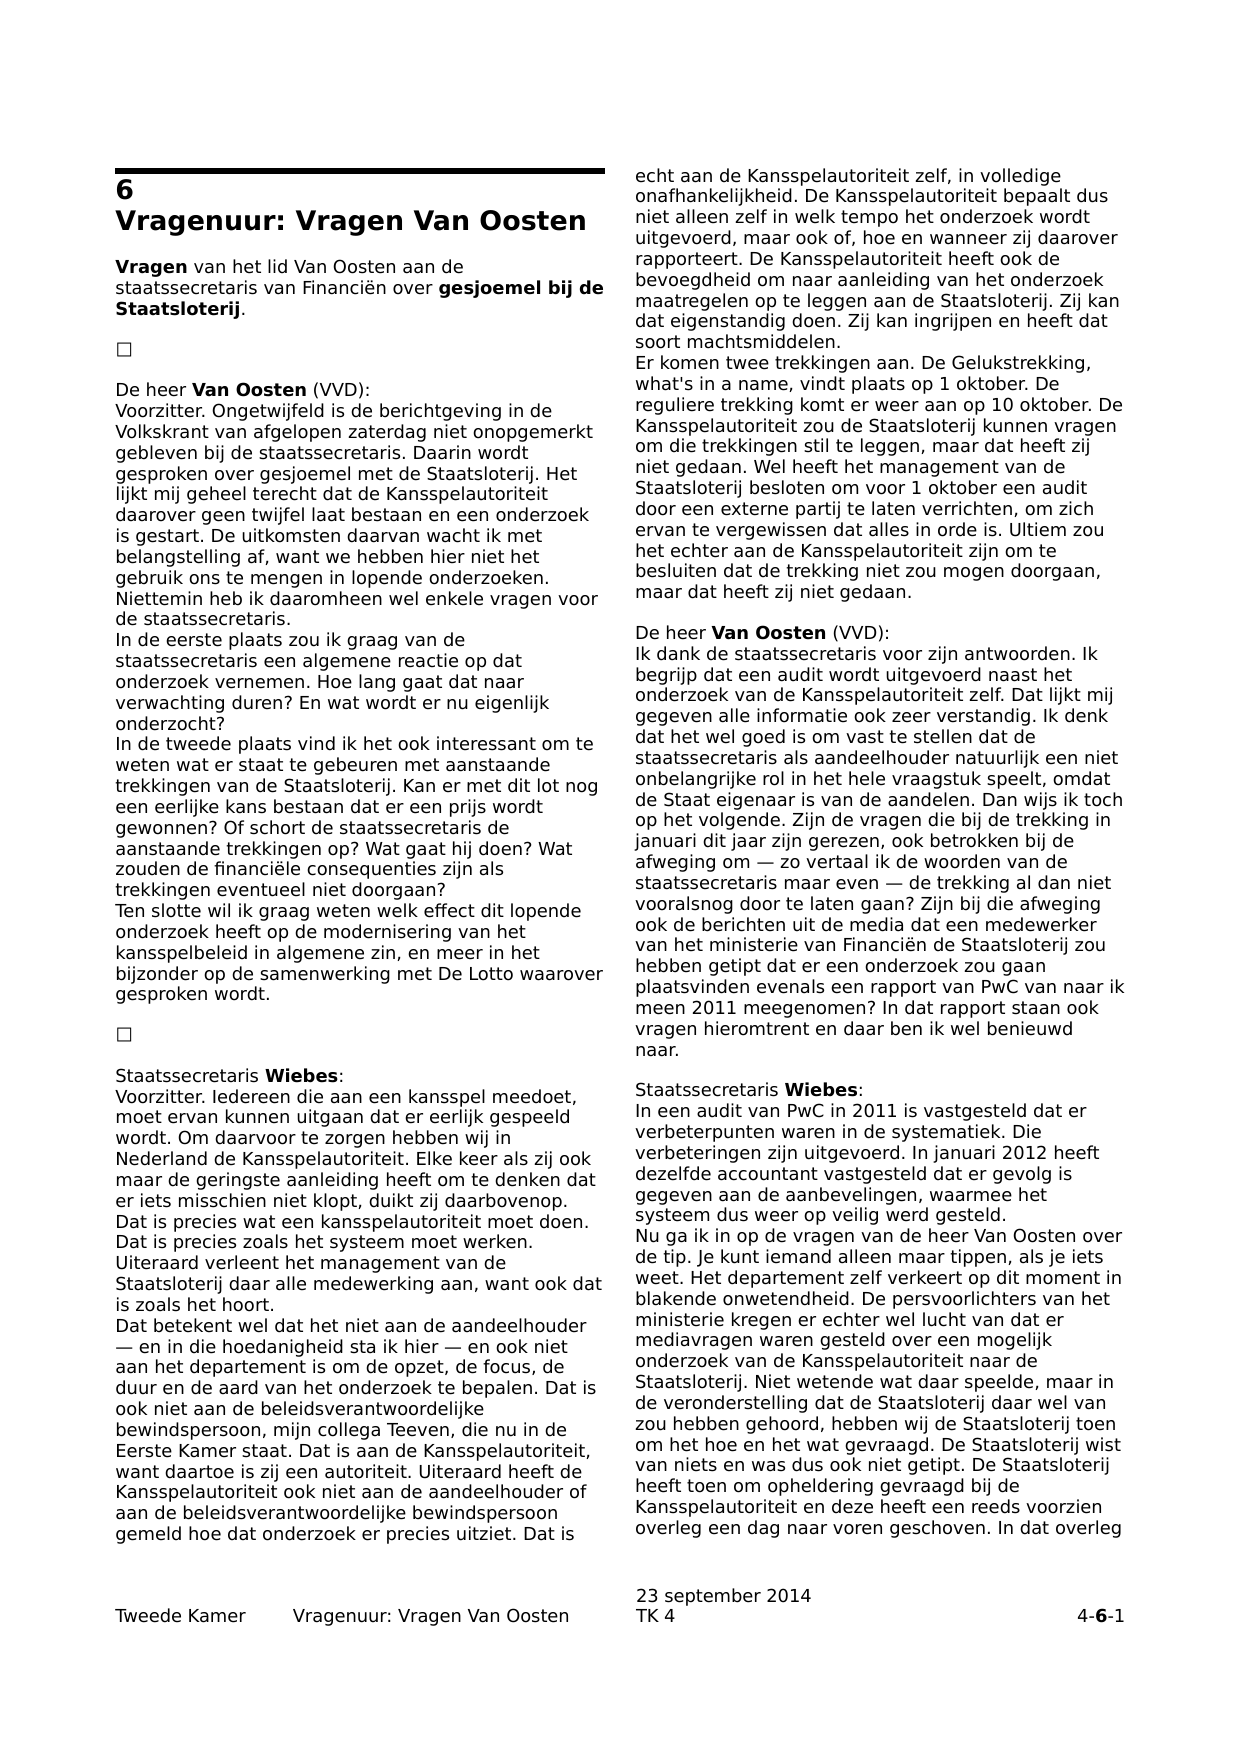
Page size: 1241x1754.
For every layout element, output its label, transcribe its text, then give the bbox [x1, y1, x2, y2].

text Staatssecretaris Wiebes: [635, 1080, 1125, 1101]
title 6 Vragenuur: Vragen Van Oosten [115, 174, 605, 237]
text Er komen twee trekkingen aan. De Gelukstrekking, what's in a name, vindt plaats op 1 oktober. De reguliere trekking komt er weer aan op 10 oktober. De Kansspelautoriteit zou de Staatsloterij kunnen vragen om die trekkingen stil te leggen, maar dat heeft zij niet gedaan. Wel heeft het management van de Staatsloterij besloten om voor 1 oktober een audit door een externe partij te laten verrichten, om zich ervan te vergewissen dat alles in orde is. Ultiem zou het echter aan de Kansspelautoriteit zijn om te besluiten dat de trekking niet zou mogen doorgaan, maar dat heeft zij niet gedaan. [635, 353, 1125, 603]
text Nu ga ik in op de vragen van de heer Van Oosten over de tip. Je kunt iemand alleen maar tippen, als je iets weet. Het departement zelf verkeert op dit moment in blakende onwetendheid. De persvoorlichters van het ministerie kregen er echter wel lucht van dat er mediavragen waren gesteld over een mogelijk onderzoek van de Kansspelautoriteit naar de Staatsloterij. Niet wetende wat daar speelde, maar in de veronderstelling dat de Staatsloterij daar wel van zou hebben gehoord, hebben wij de Staatsloterij toen om het hoe en het wat gevraagd. De Staatsloterij wist van niets en was dus ook niet getipt. De Staatsloterij heeft toen om opheldering gevraagd bij de Kansspelautoriteit en deze heeft een reeds voorzien overleg een dag naar voren geschoven. In dat overleg [635, 1226, 1125, 1538]
text In de tweede plaats vind ik het ook interessant om te weten wat er staat te gebeuren met aanstaande trekkingen van de Staatsloterij. Kan er met dit lot nog een eerlijke kans bestaan dat er een prijs wordt gewonnen? Of schort de staatssecretaris de aanstaande trekkingen op? Wat gaat hij doen? Wat zouden de financiële consequenties zijn als trekkingen eventueel niet doorgaan? [115, 734, 605, 901]
text Vragen van het lid Van Oosten aan de staatssecretaris van Financiën over gesjoemel bij de Staatsloterij. [115, 257, 605, 319]
text De heer Van Oosten (VVD): [115, 380, 605, 401]
text Voorzitter. Ongetwijfeld is de berichtgeving in de Volkskrant van afgelopen zaterdag niet onopgemerkt gebleven bij de staatssecretaris. Daarin wordt gesproken over gesjoemel met de Staatsloterij. Het lijkt mij geheel terecht dat de Kansspelautoriteit daarover geen twijfel laat bestaan en een onderzoek is gestart. De uitkomsten daarvan wacht ik met belangstelling af, want we hebben hier niet het gebruik ons te mengen in lopende onderzoeken. Niettemin heb ik daaromheen wel enkele vragen voor de staatssecretaris. [115, 401, 605, 630]
text Dat betekent wel dat het niet aan de aandeelhouder — en in die hoedanigheid sta ik hier — en ook niet aan het departement is om de opzet, de focus, de duur en de aard van het onderzoek te bepalen. Dat is ook niet aan de beleidsverantwoordelijke bewindspersoon, mijn collega Teeven, die nu in de Eerste Kamer staat. Dat is aan de Kansspelautoriteit, want daartoe is zij een autoriteit. Uiteraard heeft de Kansspelautoriteit ook niet aan de aandeelhouder of aan de beleidsverantwoordelijke bewindspersoon gemeld hoe dat onderzoek er precies uitziet. Dat is [115, 1316, 605, 1545]
text Voorzitter. Iedereen die aan een kansspel meedoet, moet ervan kunnen uitgaan dat er eerlijk gespeeld wordt. Om daarvoor te zorgen hebben wij in Nederland de Kansspelautoriteit. Elke keer als zij ook maar de geringste aanleiding heeft om te denken dat er iets misschien niet klopt, duikt zij daarbovenop. Dat is precies wat een kansspelautoriteit moet doen. Dat is precies zoals het systeem moet werken. Uiteraard verleent het management van de Staatsloterij daar alle medewerking aan, want ook dat is zoals het hoort. [115, 1086, 605, 1316]
text De heer Van Oosten (VVD): [635, 623, 1125, 643]
text Ik dank de staatssecretaris voor zijn antwoorden. Ik begrijp dat een audit wordt uitgevoerd naast het onderzoek van de Kansspelautoriteit zelf. Dat lijkt mij gegeven alle informatie ook zeer verstandig. Ik denk dat het wel goed is om vast te stellen dat de staatssecretaris als aandeelhouder natuurlijk een niet onbelangrijke rol in het hele vraagstuk speelt, omdat de Staat eigenaar is van de aandelen. Dan wijs ik toch op het volgende. Zijn de vragen die bij de trekking in januari dit jaar zijn gerezen, ook betrokken bij de afweging om — zo vertaal ik de woorden van de staatssecretaris maar even — de trekking al dan niet vooralsnog door te laten gaan? Zijn bij die afweging ook de berichten uit de media dat een medewerker van het ministerie van Financiën de Staatsloterij zou hebben getipt dat er een onderzoek zou gaan plaatsvinden evenals een rapport van PwC van naar ik meen 2011 meegenomen? In dat rapport staan ook vragen hieromtrent en daar ben ik wel benieuwd naar. [635, 643, 1125, 1060]
text echt aan de Kansspelautoriteit zelf, in volledige onafhankelijkheid. De Kansspelautoriteit bepaalt dus niet alleen zelf in welk tempo het onderzoek wordt uitgevoerd, maar ook of, hoe en wanneer zij daarover rapporteert. De Kansspelautoriteit heeft ook de bevoegdheid om naar aanleiding van het onderzoek maatregelen op te leggen aan de Staatsloterij. Zij kan dat eigenstandig doen. Zij kan ingrijpen en heeft dat soort machtsmiddelen. [635, 165, 1125, 353]
text Staatssecretaris Wiebes: [115, 1066, 605, 1086]
text Ten slotte wil ik graag weten welk effect dit lopende onderzoek heeft op de modernisering van het kansspelbeleid in algemene zin, en meer in het bijzonder op de samenwerking met De Lotto waarover gesproken wordt. [115, 901, 605, 1005]
text ⬜ [115, 1025, 605, 1046]
text In een audit van PwC in 2011 is vastgesteld dat er verbeterpunten waren in de systematiek. Die verbeteringen zijn uitgevoerd. In januari 2012 heeft dezelfde accountant vastgesteld dat er gevolg is gegeven aan de aanbevelingen, waarmee het systeem dus weer op veilig werd gesteld. [635, 1101, 1125, 1226]
text In de eerste plaats zou ik graag van de staatssecretaris een algemene reactie op dat onderzoek vernemen. Hoe lang gaat dat naar verwachting duren? En wat wordt er nu eigenlijk onderzocht? [115, 630, 605, 734]
text ⬜ [115, 339, 605, 360]
